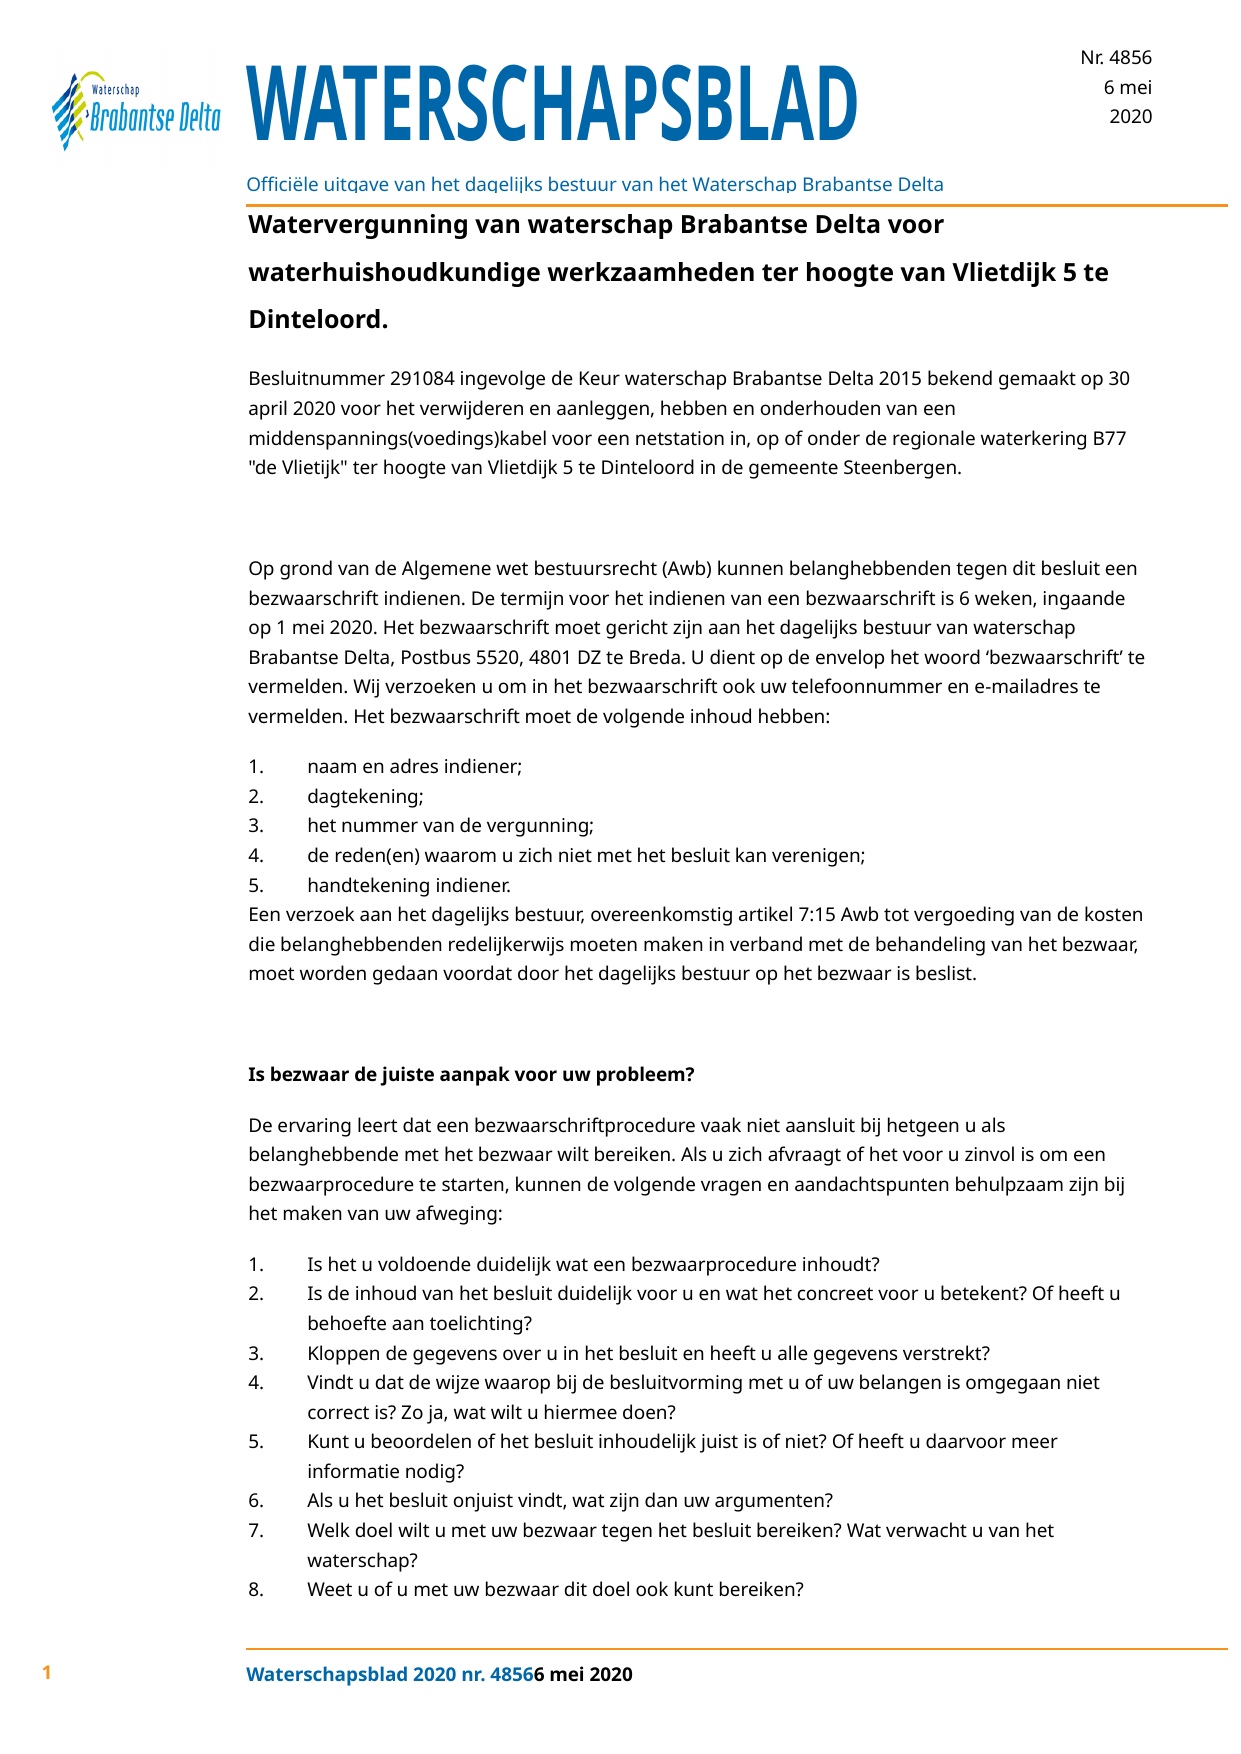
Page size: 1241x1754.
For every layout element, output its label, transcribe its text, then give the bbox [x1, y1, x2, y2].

text Besluitnummer 291084 ingevolge de Keur waterschap Brabantse Delta 2015 bekend gemaakt op 30 april 2020 voor het verwijderen en aanleggen, hebben en onderhouden van een middenspannings(voedings)kabel voor een netstation in, op of onder de regionale waterkering B77 "de Vlietijk" ter hoogte van Vlietdijk 5 te Dinteloord in de gemeente Steenbergen. [248, 366, 1152, 480]
list Als u het besluit onjuist vindt, wat zijn dan uw argumenten? [248, 1488, 1152, 1513]
text Is bezwaar de juiste aanpak voor uw probleem? [248, 1061, 1152, 1087]
list dagtekening; [248, 783, 1152, 809]
list Kloppen de gegevens over u in het besluit en heeft u alle gegevens verstrekt? [248, 1340, 1152, 1365]
list de reden(en) waarom u zich niet met het besluit kan verenigen; [248, 842, 1152, 868]
list Welk doel wilt u met uw bezwaar tegen het besluit bereiken? Wat verwacht u van het waterschap? [248, 1517, 1152, 1572]
list het nummer van de vergunning; [248, 813, 1152, 838]
list handtekening indiener. [248, 872, 1152, 897]
list Weet u of u met uw bezwaar dit doel ook kunt bereiken? [248, 1576, 1152, 1602]
list naam en adres indiener; [248, 753, 1152, 779]
text De ervaring leert dat een bezwaarschriftprocedure vaak niet aansluit bij hetgeen u als belanghebbende met het bezwaar wilt bereiken. Als u zich afvraagt of het voor u zinvol is om een bezwaarprocedure te starten, kunnen de volgende vragen en aandachtspunten behulpzaam zijn bij het maken van uw afweging: [248, 1112, 1152, 1226]
text Op grond van de Algemene wet bestuursrecht (Awb) kunnen belanghebbenden tegen dit besluit een bezwaarschrift indienen. De termijn voor het indienen van een bezwaarschrift is 6 weken, ingaande op 1 mei 2020. Het bezwaarschrift moet gericht zijn aan het dagelijks bestuur van waterschap Brabantse Delta, Postbus 5520, 4801 DZ te Breda. U dient op de envelop het woord ‘bezwaarschrift’ te vermelden. Wij verzoeken u om in het bezwaarschrift ook uw telefoonnummer en e‑mailadres te vermelden. Het bezwaarschrift moet de volgende inhoud hebben: [248, 555, 1152, 729]
list Kunt u beoordelen of het besluit inhoudelijk juist is of niet? Of heeft u daarvoor meer informatie nodig? [248, 1428, 1152, 1484]
list Is de inhoud van het besluit duidelijk voor u en wat het concreet voor u betekent? Of heeft u behoefte aan toelichting? [248, 1281, 1152, 1336]
picture [41, 47, 231, 172]
list Vindt u dat de wijze waarop bij de besluitvorming met u of uw belangen is omgegaan niet correct is? Zo ja, wat wilt u hiermee doen? [248, 1369, 1152, 1424]
list Is het u voldoende duidelijk wat een bezwaarprocedure inhoudt? [248, 1251, 1152, 1277]
text Een verzoek aan het dagelijks bestuur, overeenkomstig artikel 7:15 Awb tot vergoeding van de kosten die belanghebbenden redelijkerwijs moeten maken in verband met de behandeling van het bezwaar, moet worden gedaan voordat door het dagelijks bestuur op het bezwaar is beslist. [248, 901, 1152, 986]
text Watervergunning van waterschap Brabantse Delta voor waterhuishoudkundige werkzaamheden ter hoogte van Vlietdijk 5 te Dinteloord. [248, 207, 1152, 336]
